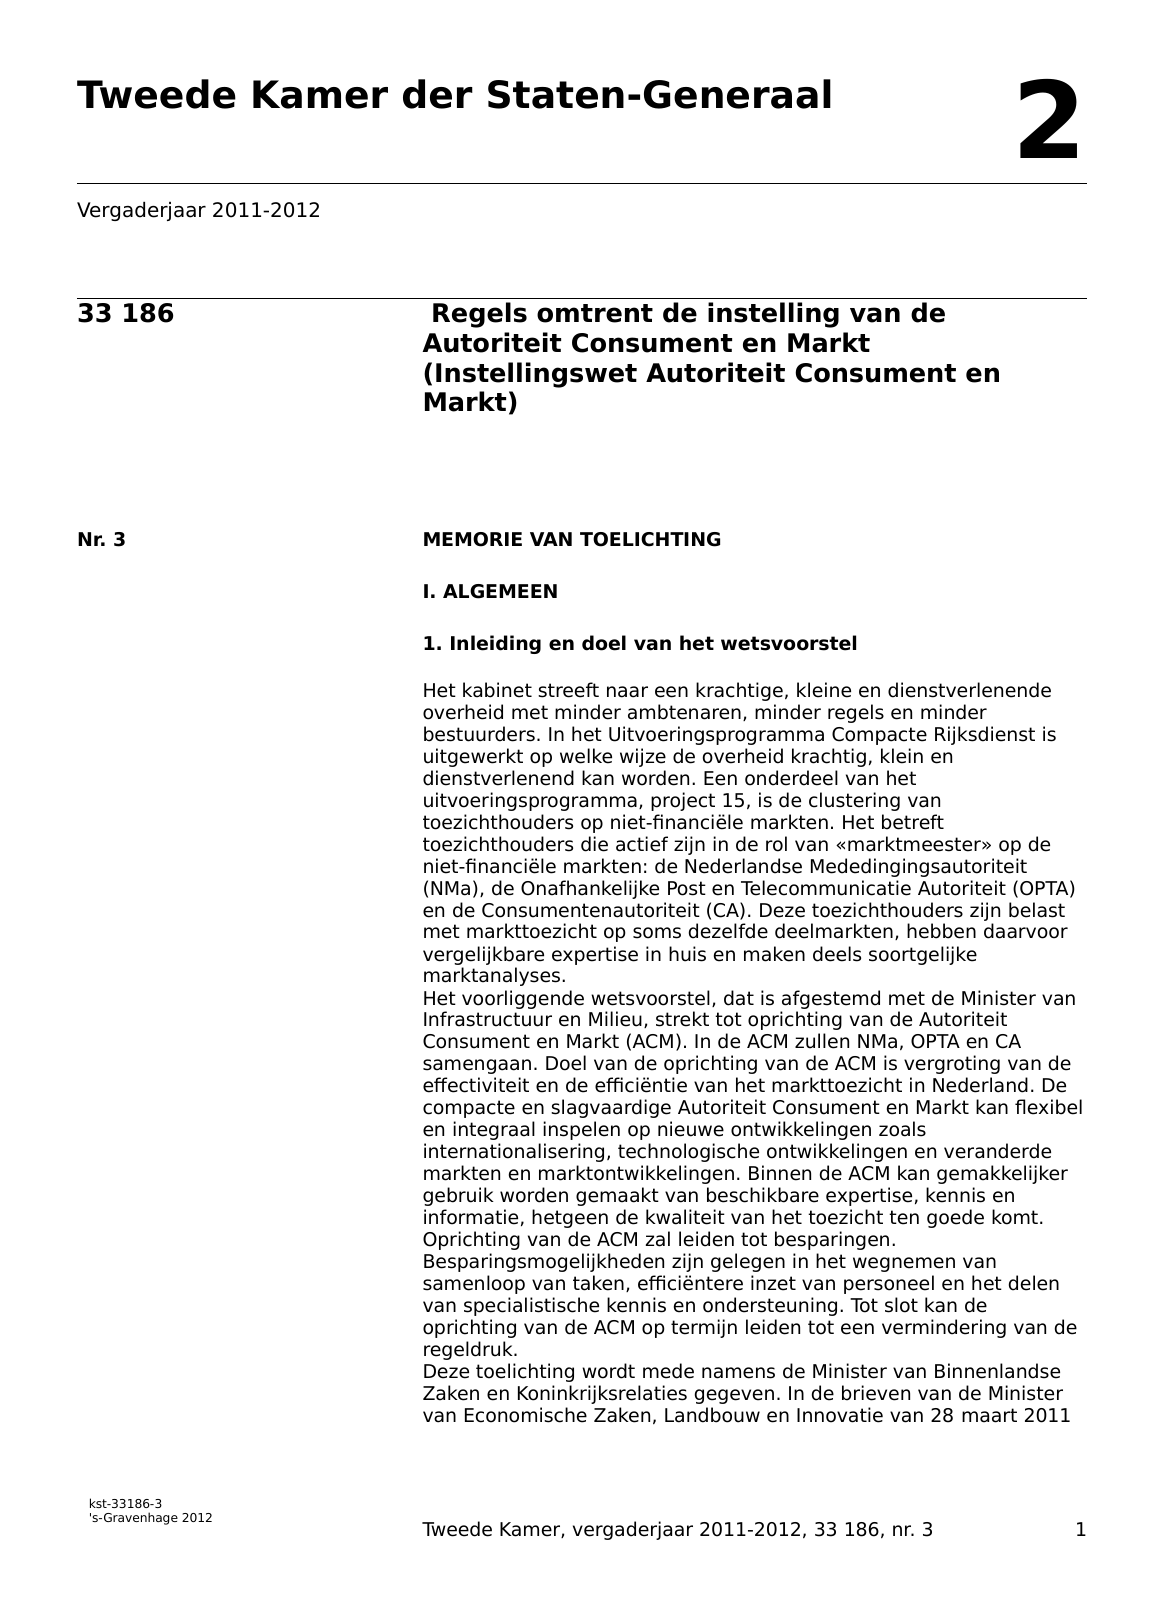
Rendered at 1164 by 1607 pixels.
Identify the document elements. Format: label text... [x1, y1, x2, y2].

text Het kabinet streeft naar een krachtige, kleine en dienstverlenende overheid met minder ambtenaren, minder regels en minder bestuurders. In het Uitvoeringsprogramma Compacte Rijksdienst is uitgewerkt op welke wijze de overheid krachtig, klein en dienstverlenend kan worden. Een onderdeel van het uitvoeringsprogramma, project 15, is de clustering van toezichthouders op niet-financiële markten. Het betreft toezichthouders die actief zijn in de rol van «marktmeester» op de niet-financiële markten: de Nederlandse Mededingingsautoriteit (NMa), de Onafhankelijke Post en Telecommunicatie Autoriteit (OPTA) en de Consumentenautoriteit (CA). Deze toezichthouders zijn belast met markttoezicht op soms dezelfde deelmarkten, hebben daarvoor vergelijkbare expertise in huis en maken deels soortgelijke marktanalyses. [422, 680, 1087, 987]
text 's-Gravenhage 2012 [88, 1511, 323, 1525]
text Deze toelichting wordt mede namens de Minister van Binnenlandse Zaken en Koninkrijksrelaties gegeven. In de brieven van de Minister van Economische Zaken, Landbouw en Innovatie van 28 maart 2011 [422, 1361, 1087, 1427]
table_cell Vergaderjaar 2011-2012 [77, 184, 1087, 298]
text Het voorliggende wetsvoorstel, dat is afgestemd met de Minister van Infrastructuur en Milieu, strekt tot oprichting van de Autoriteit Consument en Markt (ACM). In de ACM zullen NMa, OPTA en CA samengaan. Doel van de oprichting van de ACM is vergroting van de effectiviteit en de efficiëntie van het markttoezicht in Nederland. De compacte en slagvaardige Autoriteit Consument en Markt kan flexibel en integraal inspelen op nieuwe ontwikkelingen zoals internationalisering, technologische ontwikkelingen en veranderde markten en marktontwikkelingen. Binnen de ACM kan gemakkelijker gebruik worden gemaakt van beschikbare expertise, kennis en informatie, hetgeen de kwaliteit van het toezicht ten goede komt. Oprichting van de ACM zal leiden tot besparingen. Besparingsmogelijkheden zijn gelegen in het wegnemen van samenloop van taken, efficiëntere inzet van personeel en het delen van specialistische kennis en ondersteuning. Tot slot kan de oprichting van de ACM op termijn leiden tot een vermindering van de regeldruk. [422, 987, 1087, 1361]
subtitle 1. Inleiding en doel van het wetsvoorstel [422, 633, 1087, 655]
subtitle 33 186 Regels omtrent de instelling van de Autoriteit Consument en Markt (Instellingswet Autoriteit Consument en Markt) [77, 299, 1087, 418]
subtitle I. ALGEMEEN [422, 581, 1087, 603]
subtitle Nr. 3 MEMORIE VAN TOELICHTING [77, 529, 1087, 551]
table_header Tweede Kamer der Staten-Generaal [77, 59, 886, 183]
table_header 2 [886, 59, 1087, 183]
text kst-33186-3 [88, 1497, 323, 1511]
